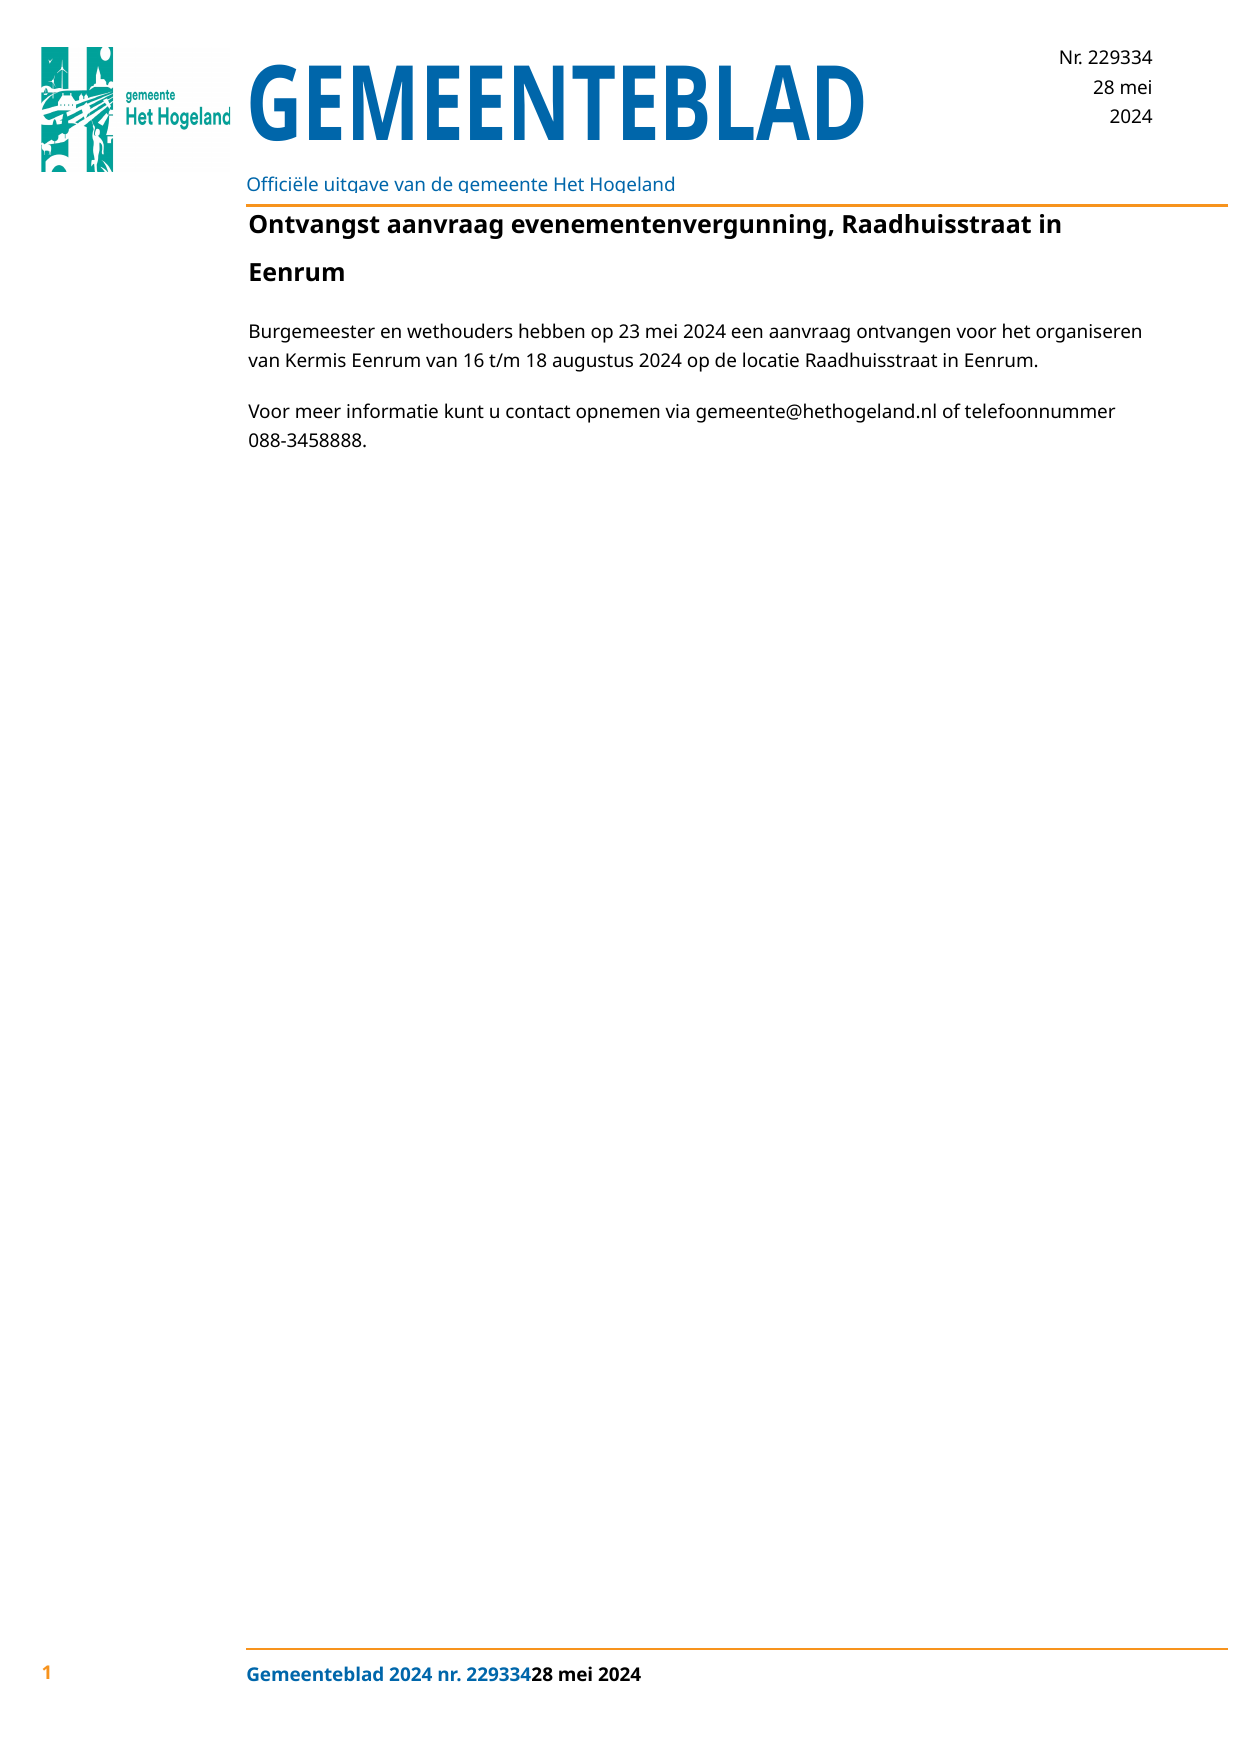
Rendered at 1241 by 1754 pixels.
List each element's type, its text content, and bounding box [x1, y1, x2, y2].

text Ontvangst aanvraag evenementenvergunning, Raadhuisstraat in Eenrum [248, 207, 1152, 288]
text Burgemeester en wethouders hebben op 23 mei 2024 een aanvraag ontvangen voor het organiseren van Kermis Eenrum van 16 t/m 18 augustus 2024 op de locatie Raadhuisstraat in Eenrum. [248, 318, 1152, 373]
text Voor meer informatie kunt u contact opnemen via gemeente@hethogeland.nl of telefoonnummer 088-3458888. [248, 398, 1152, 453]
picture [41, 47, 231, 172]
